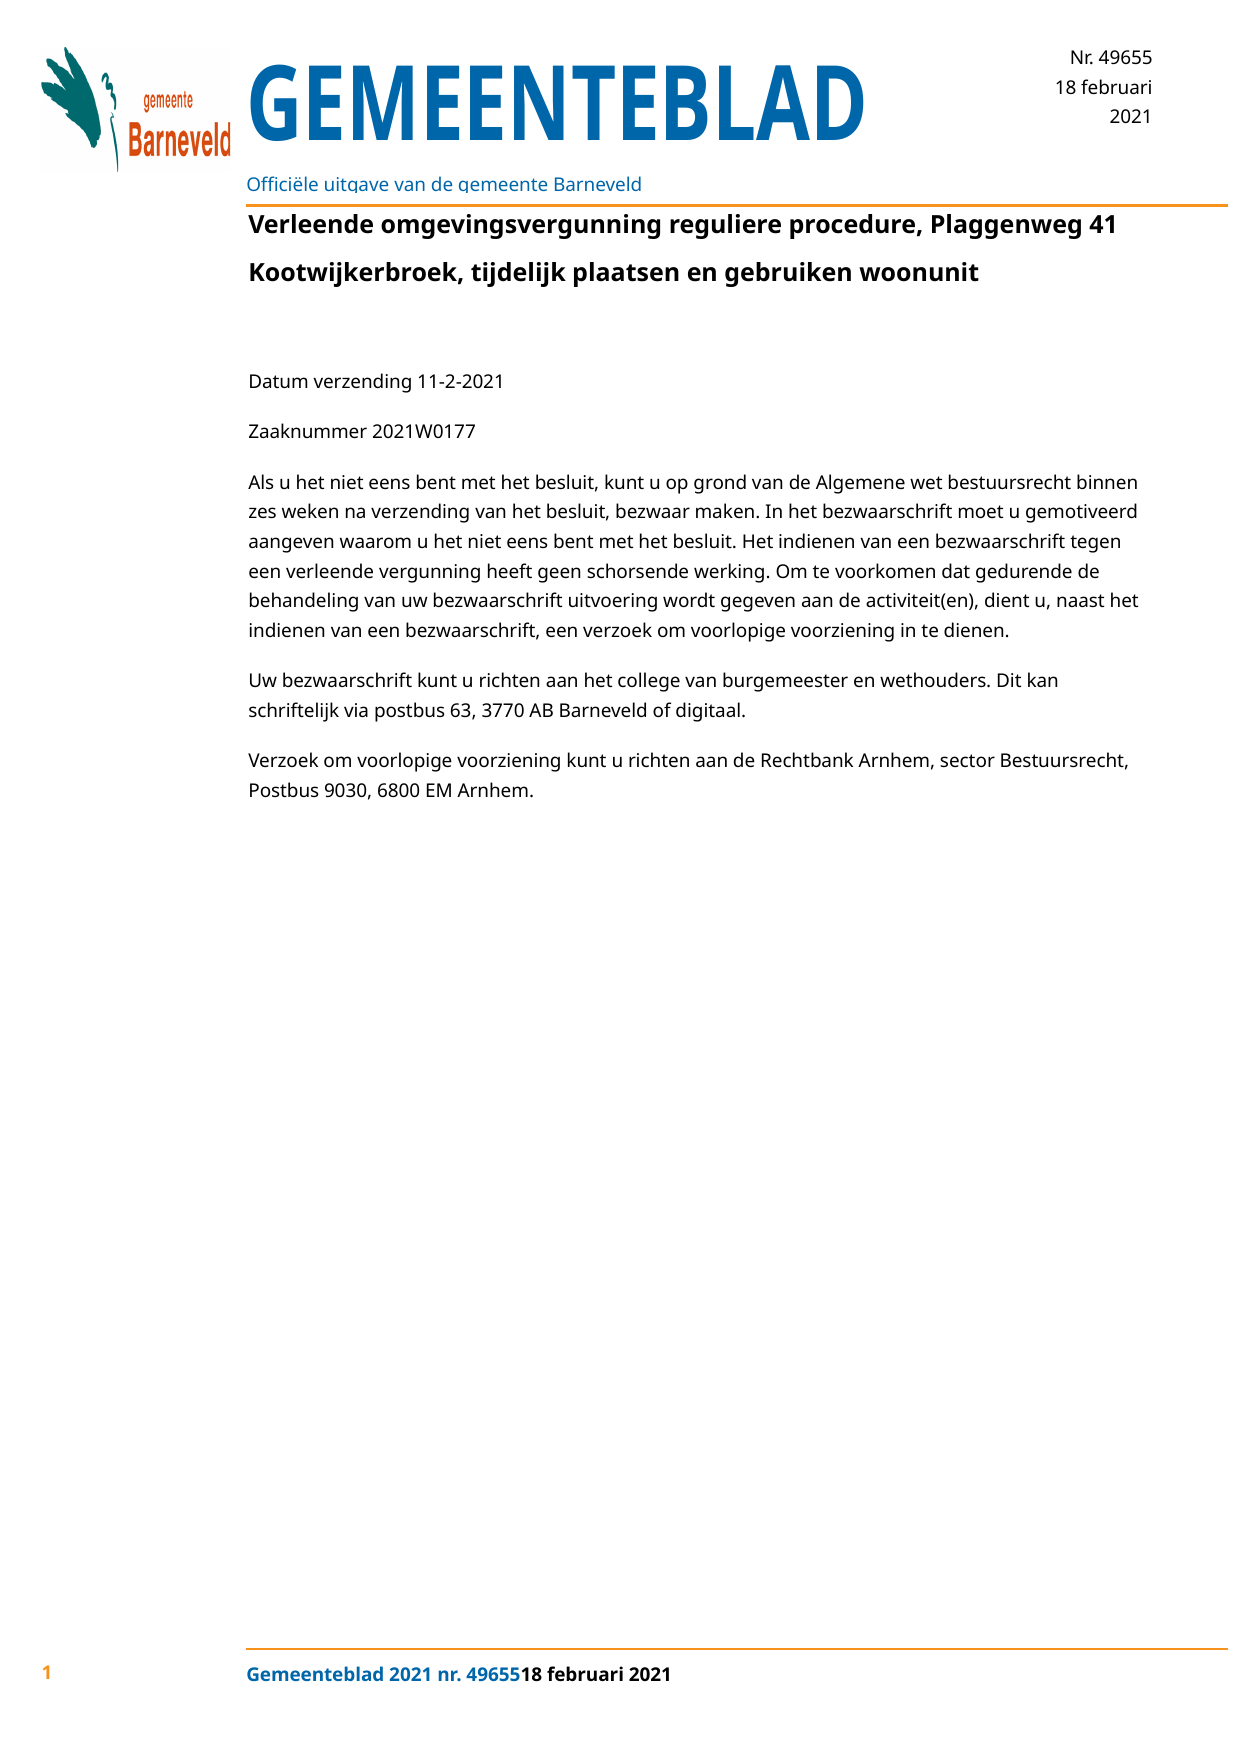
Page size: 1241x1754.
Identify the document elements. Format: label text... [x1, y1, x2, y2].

text Uw bezwaarschrift kunt u richten aan het college van burgemeester en wethouders. Dit kan schriftelijk via postbus 63, 3770 AB Barneveld of digitaal. [248, 667, 1152, 723]
text Verleende omgevingsvergunning reguliere procedure, Plaggenweg 41 Kootwijkerbroek, tijdelijk plaatsen en gebruiken woonunit [248, 207, 1152, 288]
text Als u het niet eens bent met het besluit, kunt u op grond van de Algemene wet bestuursrecht binnen zes weken na verzending van het besluit, bezwaar maken. In het bezwaarschrift moet u gemotiveerd aangeven waarom u het niet eens bent met het besluit. Het indienen van een bezwaarschrift tegen een verleende vergunning heeft geen schorsende werking. Om te voorkomen dat gedurende de behandeling van uw bezwaarschrift uitvoering wordt gegeven aan de activiteit(en), dient u, naast het indienen van een bezwaarschrift, een verzoek om voorlopige voorziening in te dienen. [248, 469, 1152, 643]
text Verzoek om voorlopige voorziening kunt u richten aan de Rechtbank Arnhem, sector Bestuursrecht, Postbus 9030, 6800 EM Arnhem. [248, 747, 1152, 803]
text Zaaknummer 2021W0177 [248, 419, 1152, 444]
text Datum verzending 11-2-2021 [248, 368, 1152, 394]
picture [41, 47, 231, 172]
